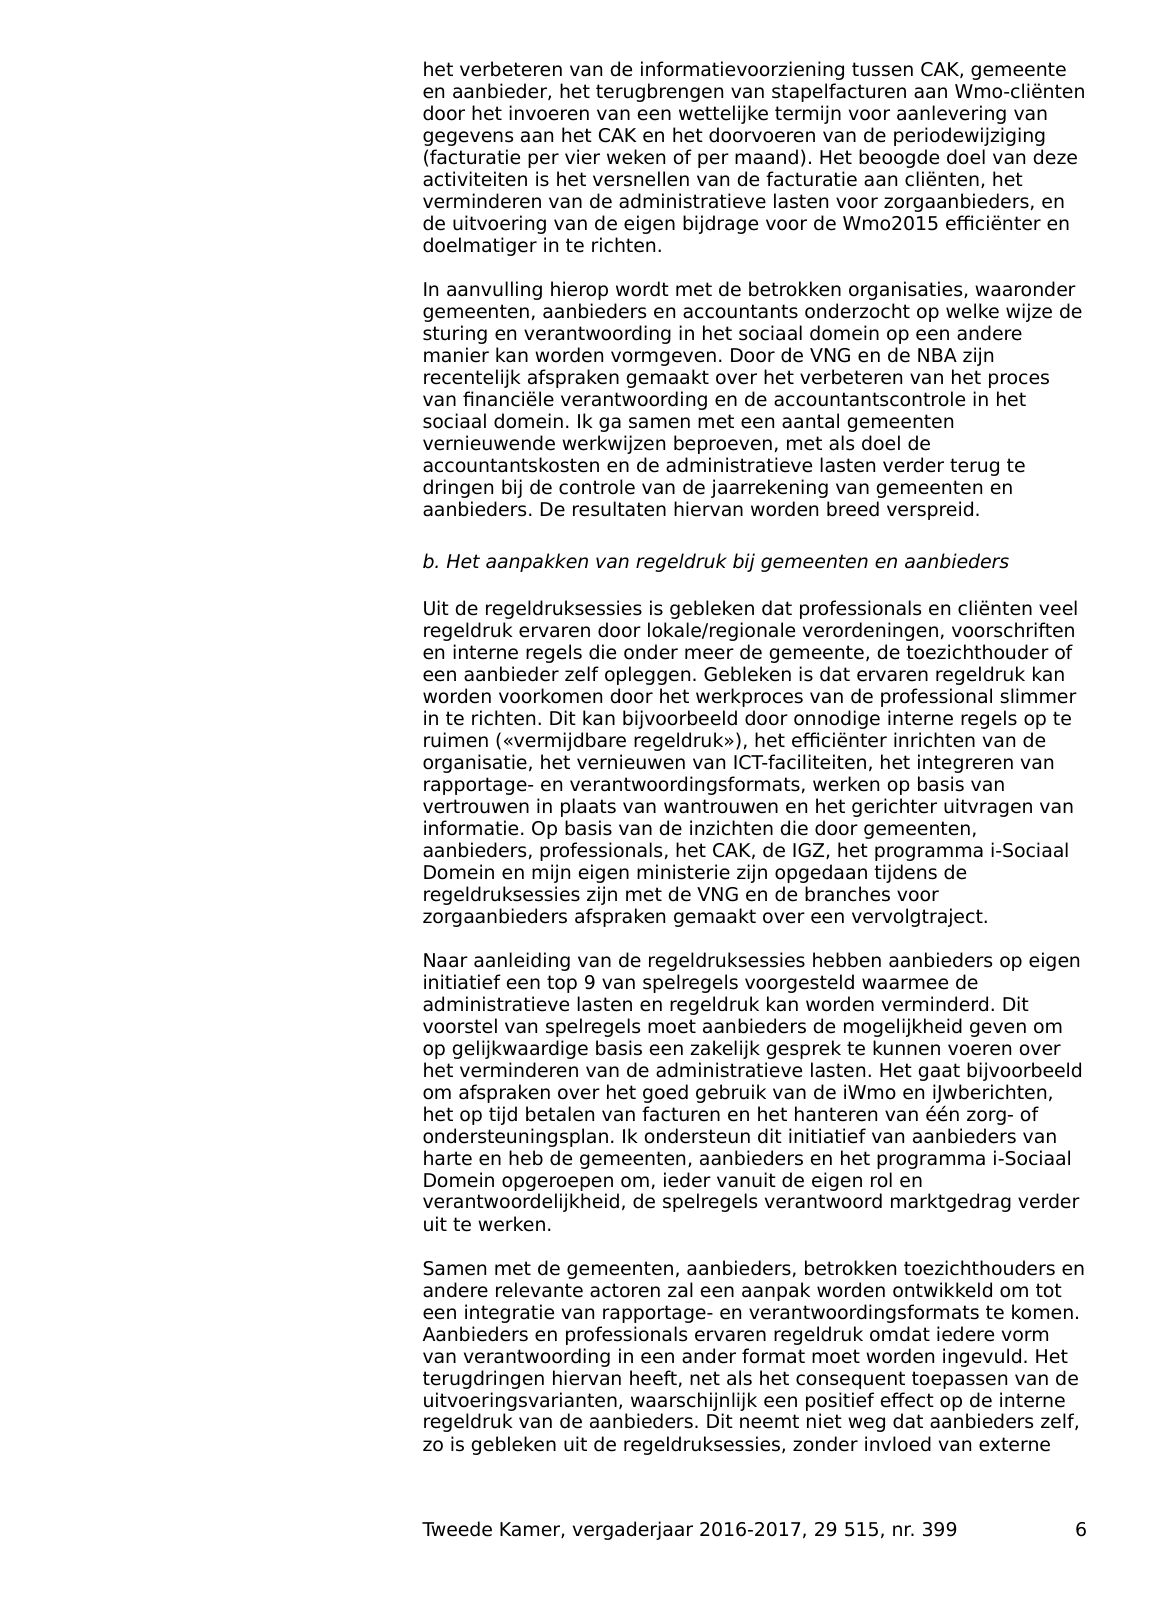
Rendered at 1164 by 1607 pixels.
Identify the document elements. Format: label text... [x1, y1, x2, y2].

text Naar aanleiding van de regeldruksessies hebben aanbieders op eigen initiatief een top 9 van spelregels voorgesteld waarmee de administratieve lasten en regeldruk kan worden verminderd. Dit voorstel van spelregels moet aanbieders de mogelijkheid geven om op gelijkwaardige basis een zakelijk gesprek te kunnen voeren over het verminderen van de administratieve lasten. Het gaat bijvoorbeeld om afspraken over het goed gebruik van de iWmo en iJwberichten, het op tijd betalen van facturen en het hanteren van één zorg- of ondersteuningsplan. Ik ondersteun dit initiatief van aanbieders van harte en heb de gemeenten, aanbieders en het programma i-Sociaal Domein opgeroepen om, ieder vanuit de eigen rol en verantwoordelijkheid, de spelregels verantwoord marktgedrag verder uit te werken. [422, 950, 1087, 1235]
text Samen met de gemeenten, aanbieders, betrokken toezichthouders en andere relevante actoren zal een aanpak worden ontwikkeld om tot een integratie van rapportage- en verantwoordingsformats te komen. Aanbieders en professionals ervaren regeldruk omdat iedere vorm van verantwoording in een ander format moet worden ingevuld. Het terugdringen hiervan heeft, net als het consequent toepassen van de uitvoeringsvarianten, waarschijnlijk een positief effect op de interne regeldruk van de aanbieders. Dit neemt niet weg dat aanbieders zelf, zo is gebleken uit de regeldruksessies, zonder invloed van externe [422, 1258, 1087, 1455]
text het verbeteren van de informatievoorziening tussen CAK, gemeente en aanbieder, het terugbrengen van stapelfacturen aan Wmo-cliënten door het invoeren van een wettelijke termijn voor aanlevering van gegevens aan het CAK en het doorvoeren van de periodewijziging (facturatie per vier weken of per maand). Het beoogde doel van deze activiteiten is het versnellen van de facturatie aan cliënten, het verminderen van de administratieve lasten voor zorgaanbieders, en de uitvoering van de eigen bijdrage voor de Wmo2015 efficiënter en doelmatiger in te richten. [422, 59, 1087, 257]
text In aanvulling hierop wordt met de betrokken organisaties, waaronder gemeenten, aanbieders en accountants onderzocht op welke wijze de sturing en verantwoording in het sociaal domein op een andere manier kan worden vormgeven. Door de VNG en de NBA zijn recentelijk afspraken gemaakt over het verbeteren van het proces van financiële verantwoording en de accountantscontrole in het sociaal domein. Ik ga samen met een aantal gemeenten vernieuwende werkwijzen beproeven, met als doel de accountantskosten en de administratieve lasten verder terug te dringen bij de controle van de jaarrekening van gemeenten en aanbieders. De resultaten hiervan worden breed verspreid. [422, 279, 1087, 521]
subtitle b. Het aanpakken van regeldruk bij gemeenten en aanbieders [422, 551, 1087, 573]
text Uit de regeldruksessies is gebleken dat professionals en cliënten veel regeldruk ervaren door lokale/regionale verordeningen, voorschriften en interne regels die onder meer de gemeente, de toezichthouder of een aanbieder zelf opleggen. Gebleken is dat ervaren regeldruk kan worden voorkomen door het werkproces van de professional slimmer in te richten. Dit kan bijvoorbeeld door onnodige interne regels op te ruimen («vermijdbare regeldruk»), het efficiënter inrichten van de organisatie, het vernieuwen van ICT-faciliteiten, het integreren van rapportage- en verantwoordingsformats, werken op basis van vertrouwen in plaats van wantrouwen en het gerichter uitvragen van informatie. Op basis van de inzichten die door gemeenten, aanbieders, professionals, het CAK, de IGZ, het programma i-Sociaal Domein en mijn eigen ministerie zijn opgedaan tijdens de regeldruksessies zijn met de VNG en de branches voor zorgaanbieders afspraken gemaakt over een vervolgtraject. [422, 598, 1087, 927]
